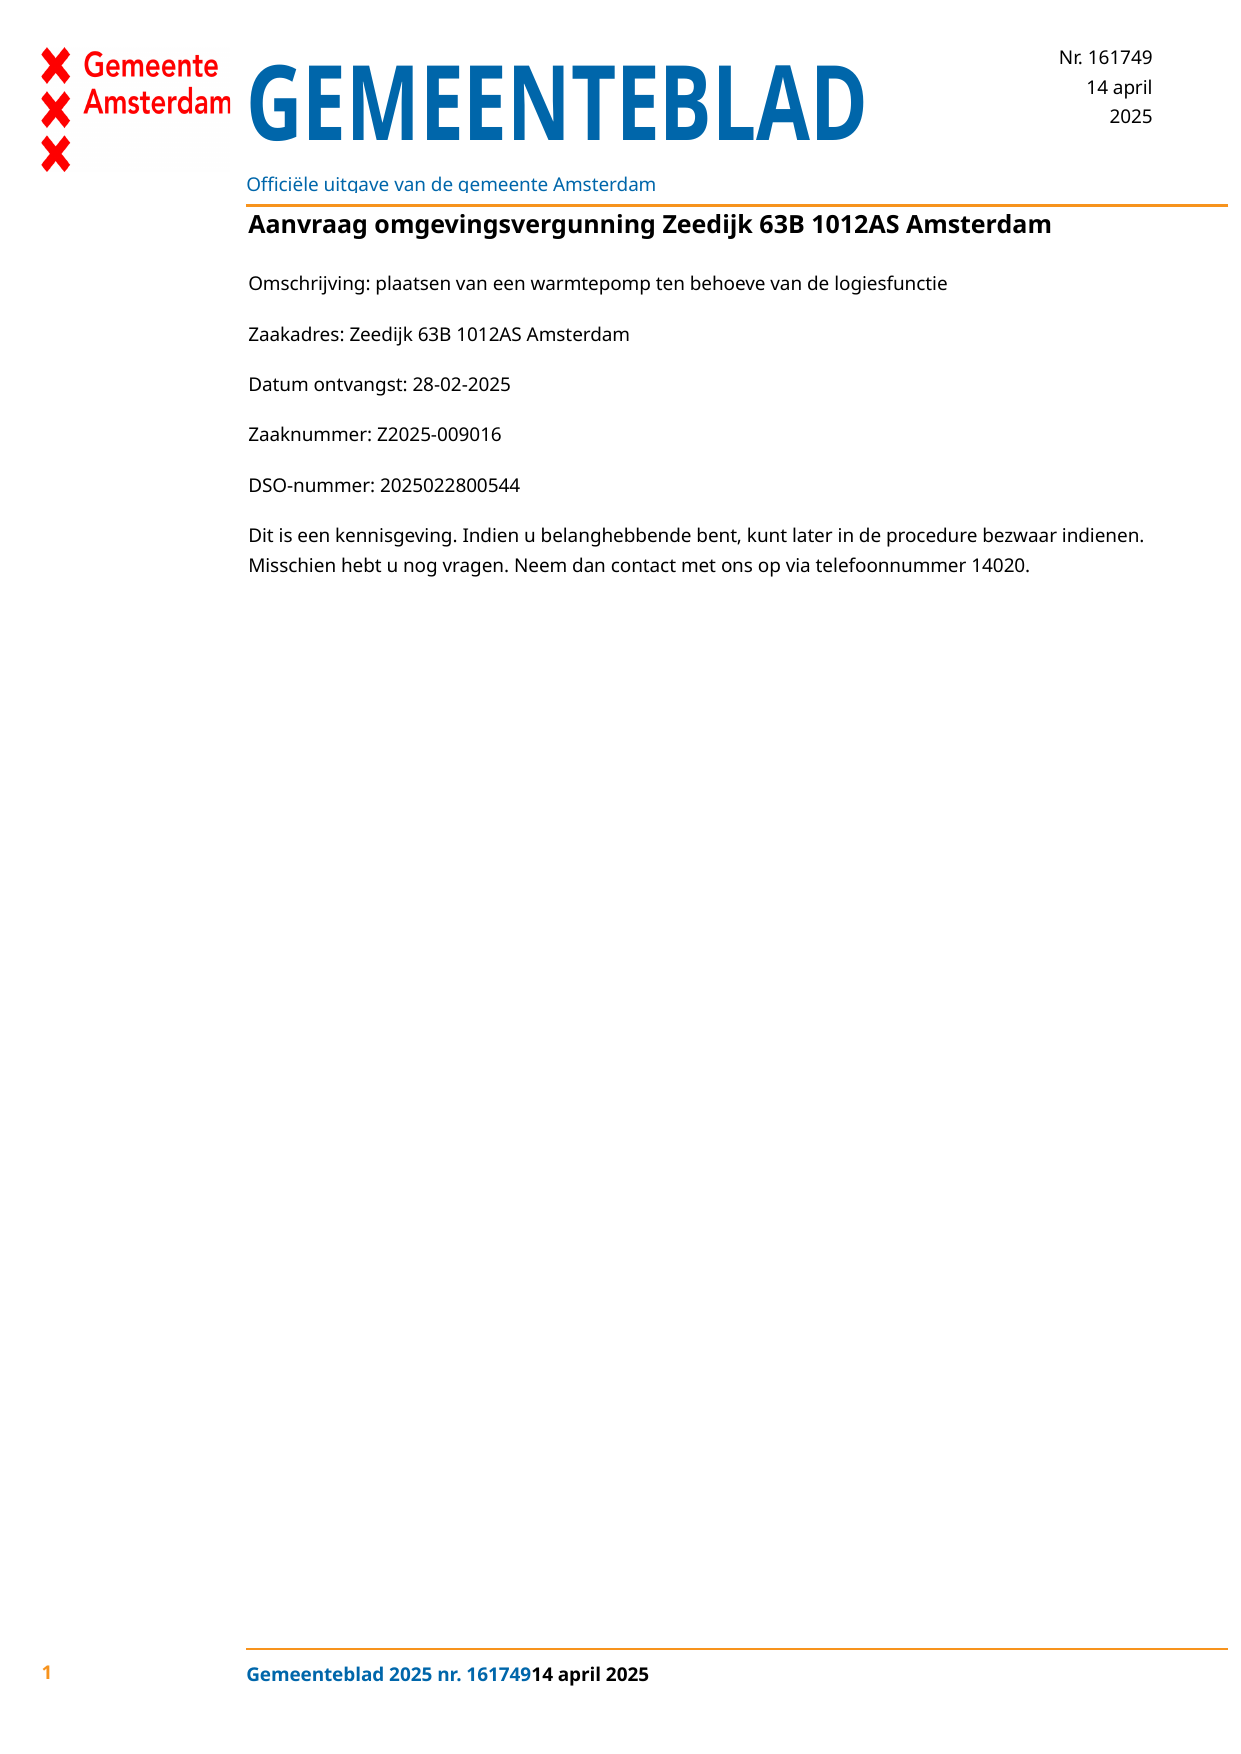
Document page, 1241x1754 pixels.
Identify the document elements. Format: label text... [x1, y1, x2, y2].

text Aanvraag omgevingsvergunning Zeedijk 63B 1012AS Amsterdam [248, 207, 1152, 241]
text Omschrijving: plaatsen van een warmtepomp ten behoeve van de logiesfunctie [248, 270, 1152, 296]
picture [41, 47, 231, 172]
text Datum ontvangst: 28-02-2025 [248, 371, 1152, 397]
text DSO-nummer: 2025022800544 [248, 472, 1152, 498]
text Dit is een kennisgeving. Indien u belanghebbende bent, kunt later in de procedure bezwaar indienen. Misschien hebt u nog vragen. Neem dan contact met ons op via telefoonnummer 14020. [248, 522, 1152, 578]
text Zaakadres: Zeedijk 63B 1012AS Amsterdam [248, 321, 1152, 346]
text Zaaknummer: Z2025-009016 [248, 422, 1152, 447]
